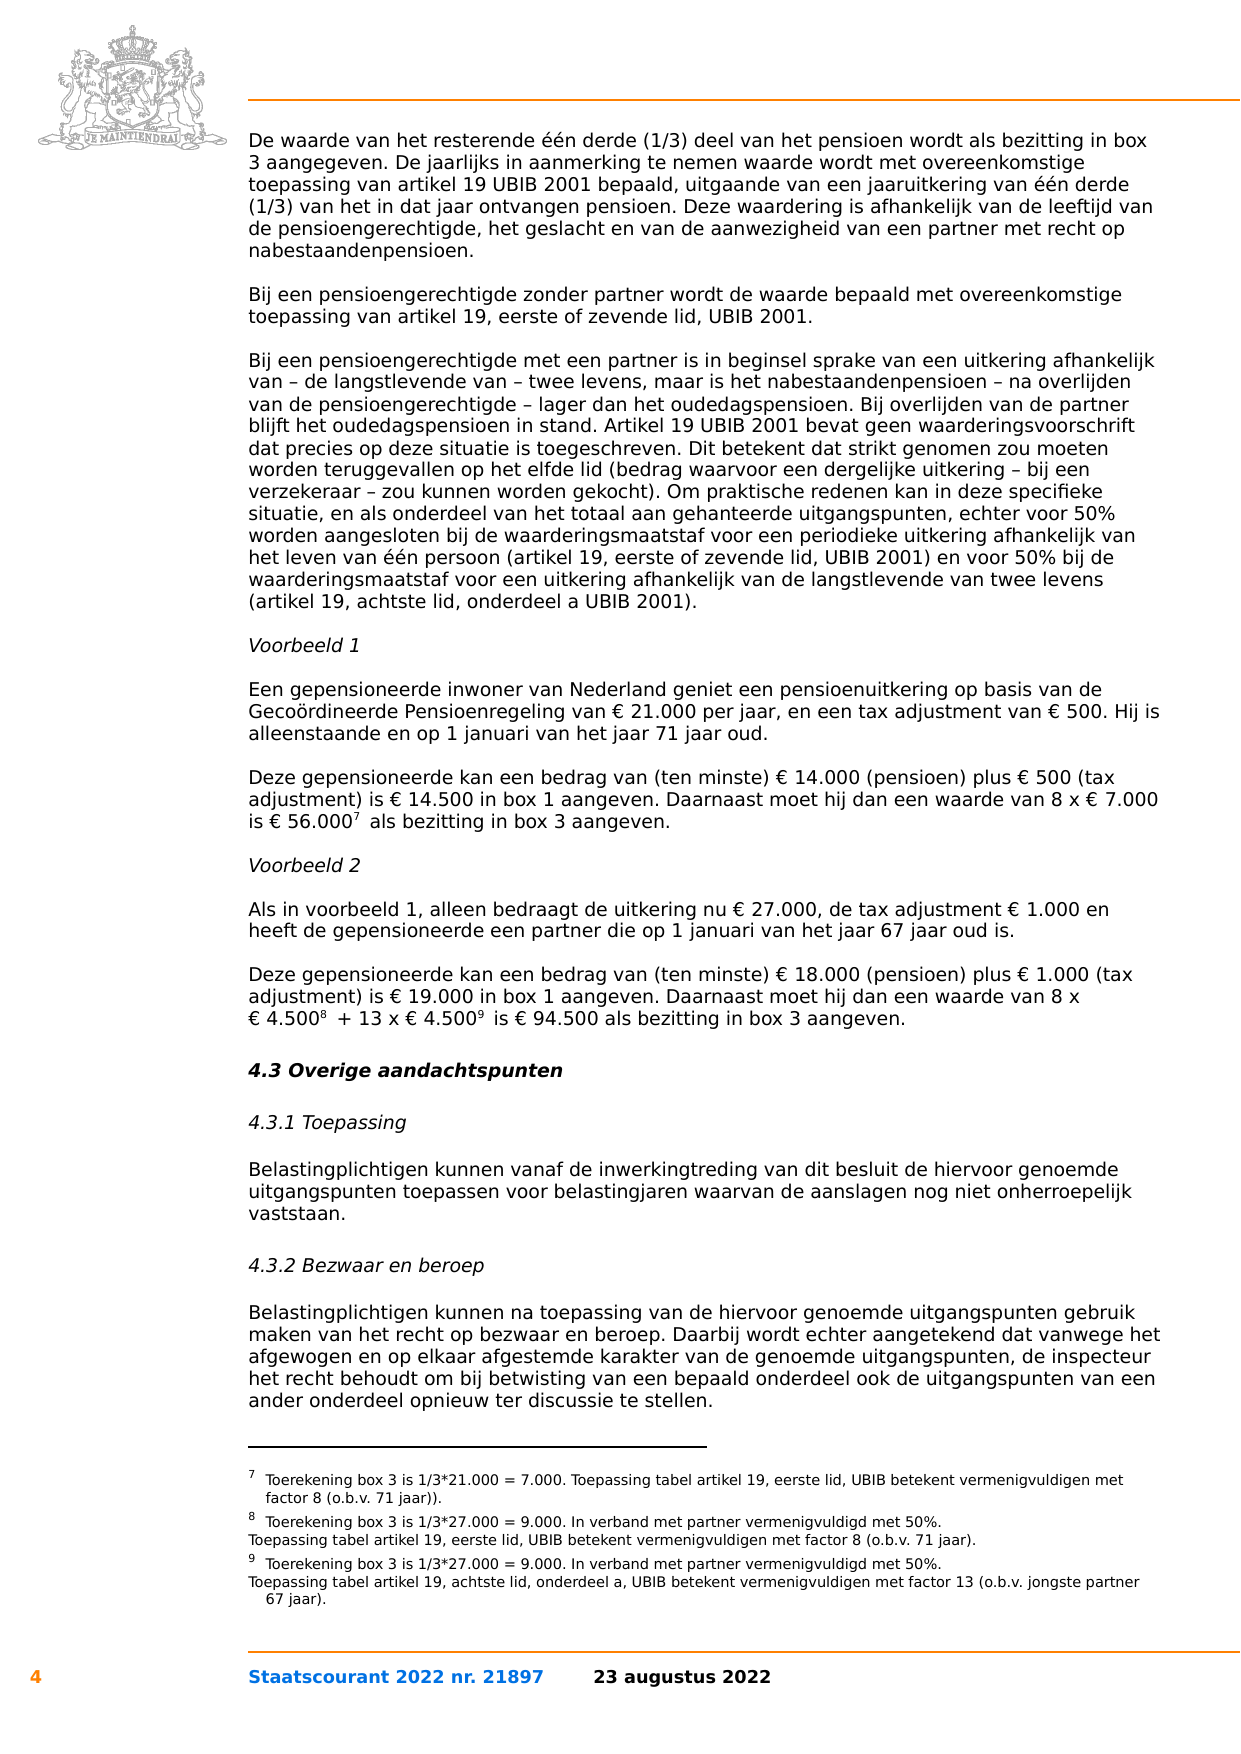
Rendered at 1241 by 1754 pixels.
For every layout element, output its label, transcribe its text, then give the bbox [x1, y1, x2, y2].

subtitle Voorbeeld 1 [248, 635, 1163, 657]
text Als in voorbeeld 1, alleen bedraagt de uitkering nu € 27.000, de tax adjustment € 1.000 en heeft de gepensioneerde een partner die op 1 januari van het jaar 67 jaar oud is. [248, 898, 1163, 942]
text Deze gepensioneerde kan een bedrag van (ten minste) € 14.000 (pensioen) plus € 500 (tax adjustment) is € 14.500 in box 1 aangeven. Daarnaast moet hij dan een waarde van 8 x € 7.000 is € 56.000 als bezitting in box 3 aangeven. [248, 767, 1163, 833]
text Toerekening box 3 is 1/3*21.000 = 7.000. Toepassing tabel artikel 19, eerste lid, UBIB betekent vermenigvuldigen met factor 8 (o.b.v. 71 jaar)). [248, 1468, 1163, 1507]
text Toepassing tabel artikel 19, achtste lid, onderdeel a, UBIB betekent vermenigvuldigen met factor 13 (o.b.v. jongste partner 67 jaar). [248, 1574, 1163, 1608]
text Belastingplichtigen kunnen na toepassing van de hiervoor genoemde uitgangspunten gebruik maken van het recht op bezwaar en beroep. Daarbij wordt echter aangetekend dat vanwege het afgewogen en op elkaar afgestemde karakter van de genoemde uitgangspunten, de inspecteur het recht behoudt om bij betwisting van een bepaald onderdeel ook de uitgangspunten van een ander onderdeel opnieuw ter discussie te stellen. [248, 1302, 1163, 1412]
subtitle Voorbeeld 2 [248, 854, 1163, 877]
text Bij een pensioengerechtigde zonder partner wordt de waarde bepaald met overeenkomstige toepassing van artikel 19, eerste of zevende lid, UBIB 2001. [248, 284, 1163, 328]
subtitle 4.3.2 Bezwaar en beroep [248, 1255, 1163, 1277]
text De waarde van het resterende één derde (1/3) deel van het pensioen wordt als bezitting in box 3 aangegeven. De jaarlijks in aanmerking te nemen waarde wordt met overeenkomstige toepassing van artikel 19 UBIB 2001 bepaald, uitgaande van een jaaruitkering van één derde (1/3) van het in dat jaar ontvangen pensioen. Deze waardering is afhankelijk van de leeftijd van de pensioengerechtigde, het geslacht en van de aanwezigheid van een partner met recht op nabestaandenpensioen. [248, 130, 1163, 262]
subtitle 4.3 Overige aandachtspunten [248, 1060, 1163, 1082]
text Toerekening box 3 is 1/3*27.000 = 9.000. In verband met partner vermenigvuldigd met 50%. [248, 1510, 1163, 1532]
text Toerekening box 3 is 1/3*27.000 = 9.000. In verband met partner vermenigvuldigd met 50%. [248, 1552, 1163, 1574]
text Bij een pensioengerechtigde met een partner is in beginsel sprake van een uitkering afhankelijk van – de langstlevende van – twee levens, maar is het nabestaandenpensioen – na overlijden van de pensioengerechtigde – lager dan het oudedagspensioen. Bij overlijden van de partner blijft het oudedagspensioen in stand. Artikel 19 UBIB 2001 bevat geen waarderingsvoorschrift dat precies op deze situatie is toegeschreven. Dit betekent dat strikt genomen zou moeten worden teruggevallen op het elfde lid (bedrag waarvoor een dergelijke uitkering – bij een verzekeraar – zou kunnen worden gekocht). Om praktische redenen kan in deze specifieke situatie, en als onderdeel van het totaal aan gehanteerde uitgangspunten, echter voor 50% worden aangesloten bij de waarderingsmaatstaf voor een periodieke uitkering afhankelijk van het leven van één persoon (artikel 19, eerste of zevende lid, UBIB 2001) en voor 50% bij de waarderingsmaatstaf voor een uitkering afhankelijk van de langstlevende van twee levens (artikel 19, achtste lid, onderdeel a UBIB 2001). [248, 349, 1163, 613]
text Een gepensioneerde inwoner van Nederland geniet een pensioenuitkering op basis van de Gecoördineerde Pensioenregeling van € 21.000 per jaar, en een tax adjustment van € 500. Hij is alleenstaande en op 1 januari van het jaar 71 jaar oud. [248, 679, 1163, 745]
text Belastingplichtigen kunnen vanaf de inwerkingtreding van dit besluit de hiervoor genoemde uitgangspunten toepassen voor belastingjaren waarvan de aanslagen nog niet onherroepelijk vaststaan. [248, 1159, 1163, 1225]
text Toepassing tabel artikel 19, eerste lid, UBIB betekent vermenigvuldigen met factor 8 (o.b.v. 71 jaar). [248, 1532, 1163, 1549]
text Deze gepensioneerde kan een bedrag van (ten minste) € 18.000 (pensioen) plus € 1.000 (tax adjustment) is € 19.000 in box 1 aangeven. Daarnaast moet hij dan een waarde van 8 x € 4.500 + 13 x € 4.500 is € 94.500 als bezitting in box 3 aangeven. [248, 964, 1163, 1030]
subtitle 4.3.1 Toepassing [248, 1112, 1163, 1134]
picture [38, 25, 227, 150]
